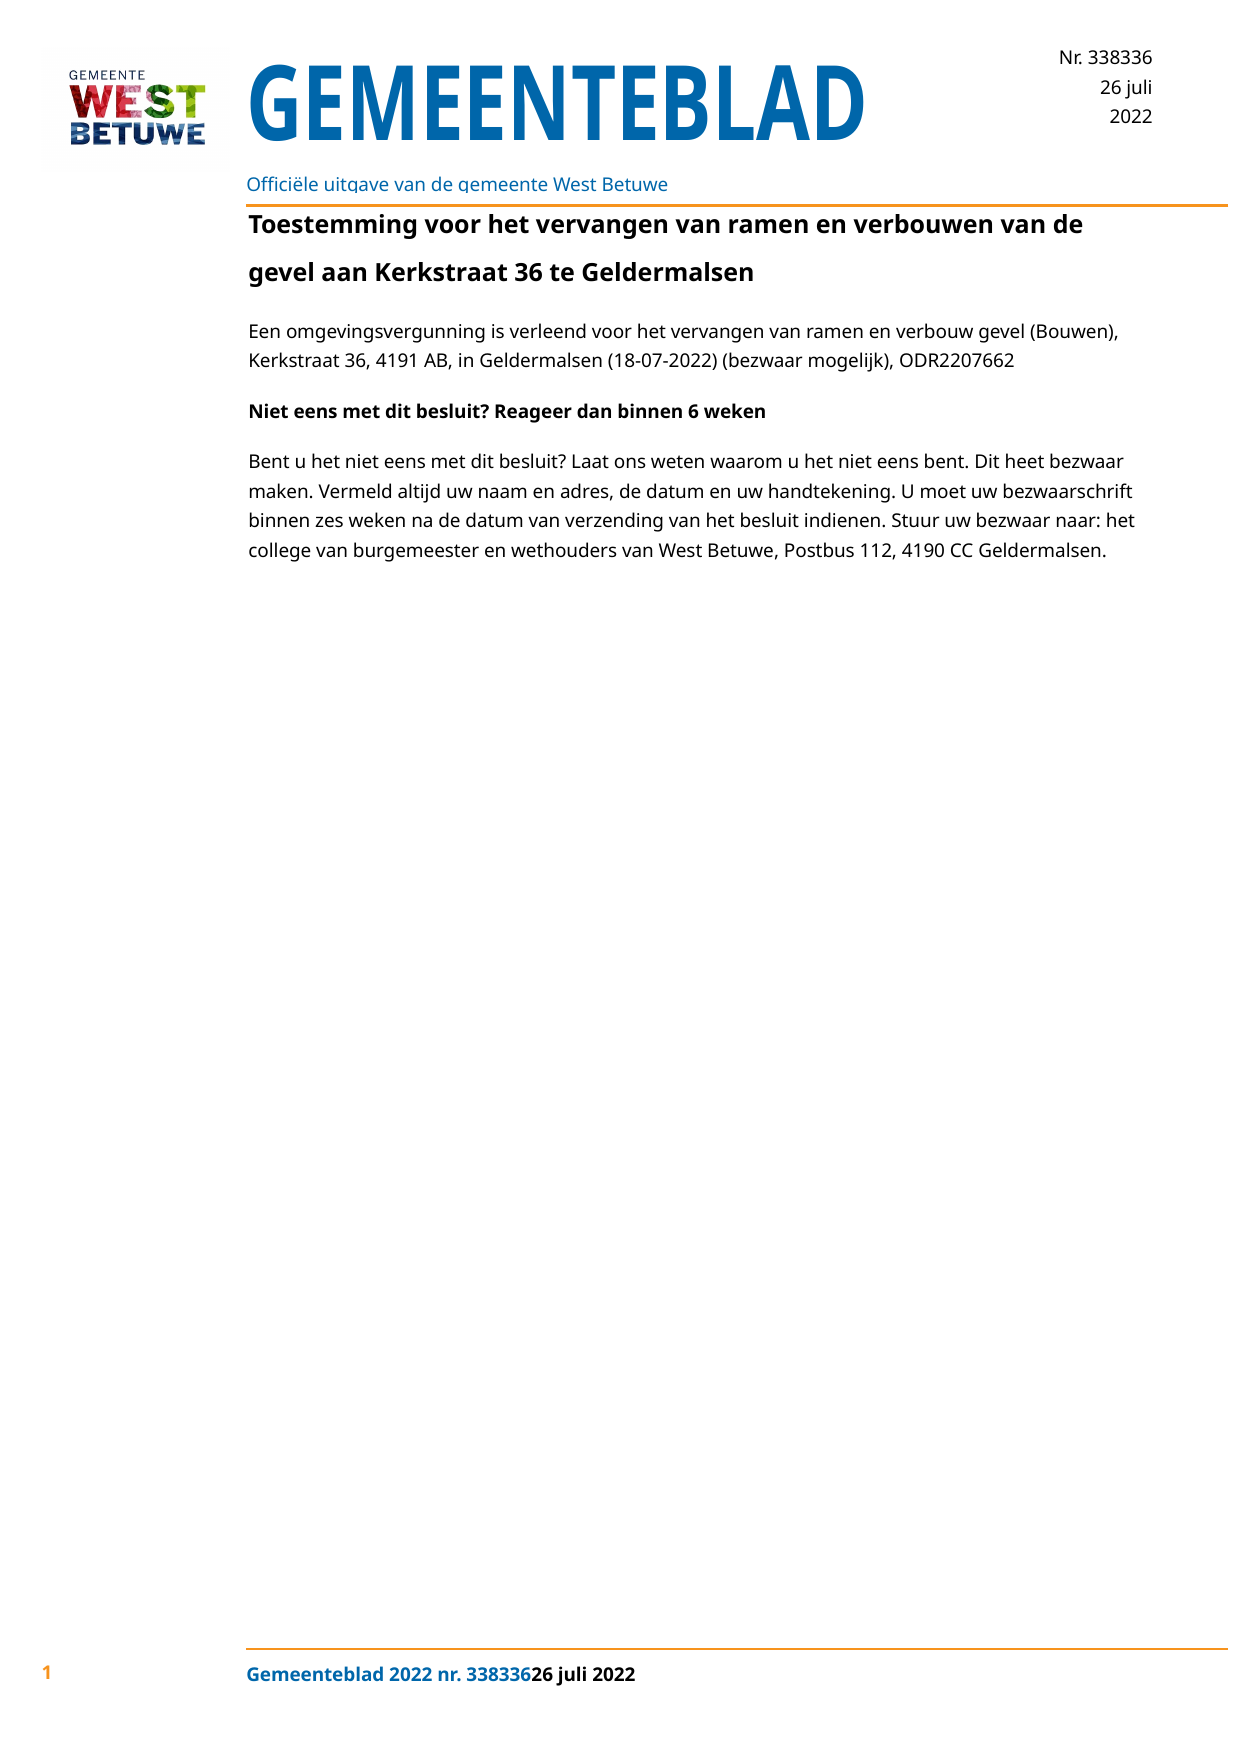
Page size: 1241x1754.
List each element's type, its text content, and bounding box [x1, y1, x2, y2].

picture [41, 47, 231, 172]
text Niet eens met dit besluit? Reageer dan binnen 6 weken [248, 398, 1152, 424]
text Een omgevingsvergunning is verleend voor het vervangen van ramen en verbouw gevel (Bouwen), Kerkstraat 36, 4191 AB, in Geldermalsen (18-07-2022) (bezwaar mogelijk), ODR2207662 [248, 318, 1152, 373]
text Toestemming voor het vervangen van ramen en verbouwen van de gevel aan Kerkstraat 36 te Geldermalsen [248, 207, 1152, 288]
text Bent u het niet eens met dit besluit? Laat ons weten waarom u het niet eens bent. Dit heet bezwaar maken. Vermeld altijd uw naam en adres, de datum en uw handtekening. U moet uw bezwaarschrift binnen zes weken na de datum van verzending van het besluit indienen. Stuur uw bezwaar naar: het college van burgemeester en wethouders van West Betuwe, Postbus 112, 4190 CC Geldermalsen. [248, 448, 1152, 563]
